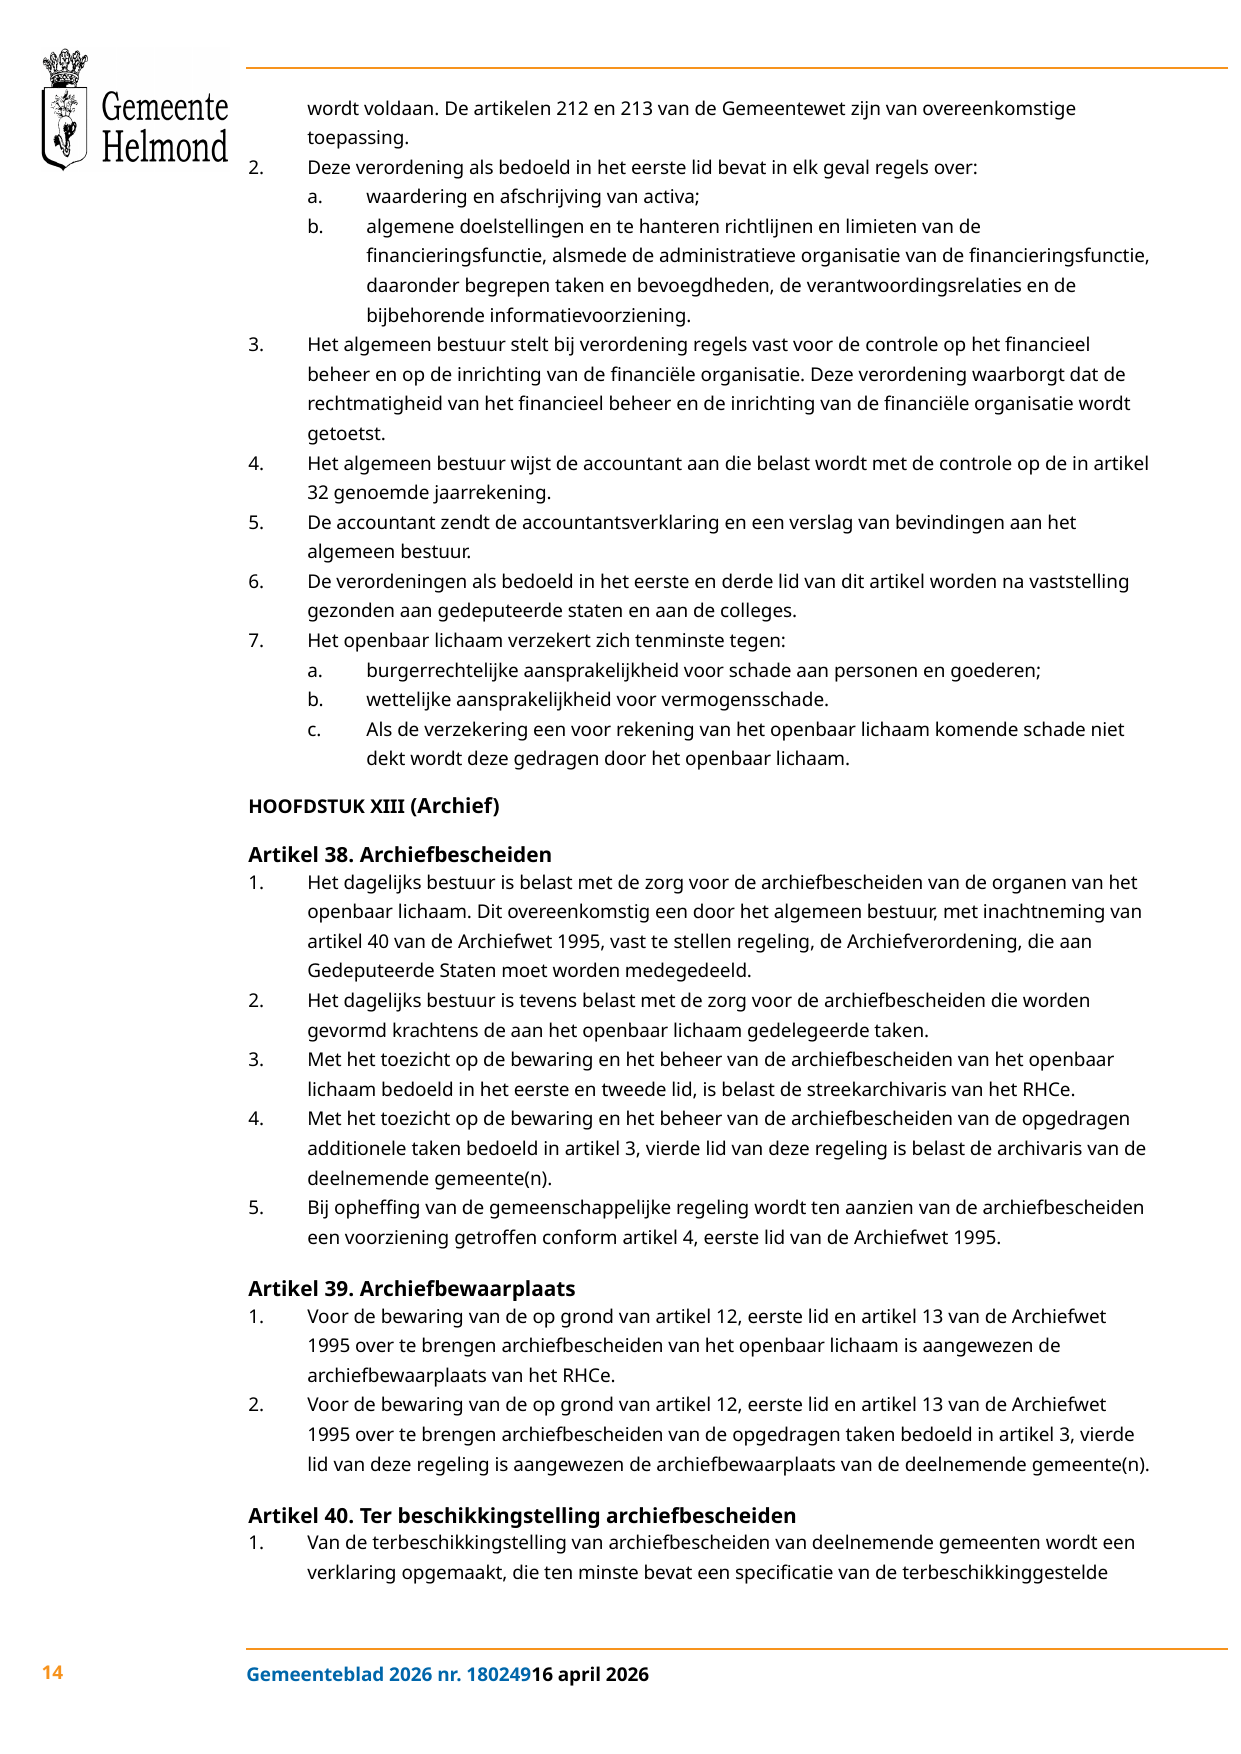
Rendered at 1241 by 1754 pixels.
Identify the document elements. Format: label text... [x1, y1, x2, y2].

list Het openbaar lichaam verzekert zich tenminste tegen: [248, 627, 1152, 653]
list Van de terbeschikkingstelling van archiefbescheiden van deelnemende gemeenten wordt een verklaring opgemaakt, die ten minste bevat een specificatie van de terbeschikkinggestelde [248, 1529, 1152, 1585]
list Het dagelijks bestuur is tevens belast met de zorg voor de archiefbescheiden die worden gevormd krachtens de aan het openbaar lichaam gedelegeerde taken. [248, 987, 1152, 1043]
list burgerrechtelijke aansprakelijkheid voor schade aan personen en goederen; [307, 657, 1152, 683]
list Bij opheffing van de gemeenschappelijke regeling wordt ten aanzien van de archiefbescheiden een voorziening getroffen conform artikel 4, eerste lid van de Archiefwet 1995. [248, 1194, 1152, 1250]
list Deze verordening als bedoeld in het eerste lid bevat in elk geval regels over: [248, 154, 1152, 180]
text Artikel 38. Archiefbescheiden [248, 841, 1152, 869]
list Met het toezicht op de bewaring en het beheer van de archiefbescheiden van de opgedragen additionele taken bedoeld in artikel 3, vierde lid van deze regeling is belast de archivaris van de deelnemende gemeente(n). [248, 1106, 1152, 1191]
list De accountant zendt de accountantsverklaring en een verslag van bevindingen aan het algemeen bestuur. [248, 509, 1152, 564]
text Artikel 40. Ter beschikkingstelling archiefbescheiden [248, 1501, 1152, 1529]
list De verordeningen als bedoeld in het eerste en derde lid van dit artikel worden na vaststelling gezonden aan gedeputeerde staten en aan de colleges. [248, 568, 1152, 623]
text Artikel 39. Archiefbewaarplaats [248, 1274, 1152, 1303]
list Met het toezicht op de bewaring en het beheer van de archiefbescheiden van het openbaar lichaam bedoeld in het eerste en tweede lid, is belast de streekarchivaris van het RHCe. [248, 1046, 1152, 1102]
list wordt voldaan. De artikelen 212 en 213 van de Gemeentewet zijn van overeenkomstige toepassing. [248, 95, 1152, 150]
text HOOFDSTUK XIII (Archief) [248, 791, 1152, 820]
list Het dagelijks bestuur is belast met de zorg voor de archiefbescheiden van de organen van het openbaar lichaam. Dit overeenkomstig een door het algemeen bestuur, met inachtneming van artikel 40 van de Archiefwet 1995, vast te stellen regeling, de Archiefverordening, die aan Gedeputeerde Staten moet worden medegedeeld. [248, 869, 1152, 983]
list Voor de bewaring van de op grond van artikel 12, eerste lid en artikel 13 van de Archiefwet 1995 over te brengen archiefbescheiden van het openbaar lichaam is aangewezen de archiefbewaarplaats van het RHCe. [248, 1303, 1152, 1388]
picture [41, 47, 231, 172]
list Als de verzekering een voor rekening van het openbaar lichaam komende schade niet dekt wordt deze gedragen door het openbaar lichaam. [307, 716, 1152, 771]
list Het algemeen bestuur stelt bij verordening regels vast voor de controle op het financieel beheer en op de inrichting van de financiële organisatie. Deze verordening waarborgt dat de rechtmatigheid van het financieel beheer en de inrichting van de financiële organisatie wordt getoetst. [248, 331, 1152, 446]
list waardering en afschrijving van activa; [307, 183, 1152, 209]
list algemene doelstellingen en te hanteren richtlijnen en limieten van de financieringsfunctie, alsmede de administratieve organisatie van de financieringsfunctie, daaronder begrepen taken en bevoegdheden, de verantwoordingsrelaties en de bijbehorende informatievoorziening. [307, 213, 1152, 328]
list Voor de bewaring van de op grond van artikel 12, eerste lid en artikel 13 van de Archiefwet 1995 over te brengen archiefbescheiden van de opgedragen taken bedoeld in artikel 3, vierde lid van deze regeling is aangewezen de archiefbewaarplaats van de deelnemende gemeente(n). [248, 1392, 1152, 1476]
list wettelijke aansprakelijkheid voor vermogensschade. [307, 686, 1152, 712]
list Het algemeen bestuur wijst de accountant aan die belast wordt met de controle op de in artikel 32 genoemde jaarrekening. [248, 450, 1152, 505]
